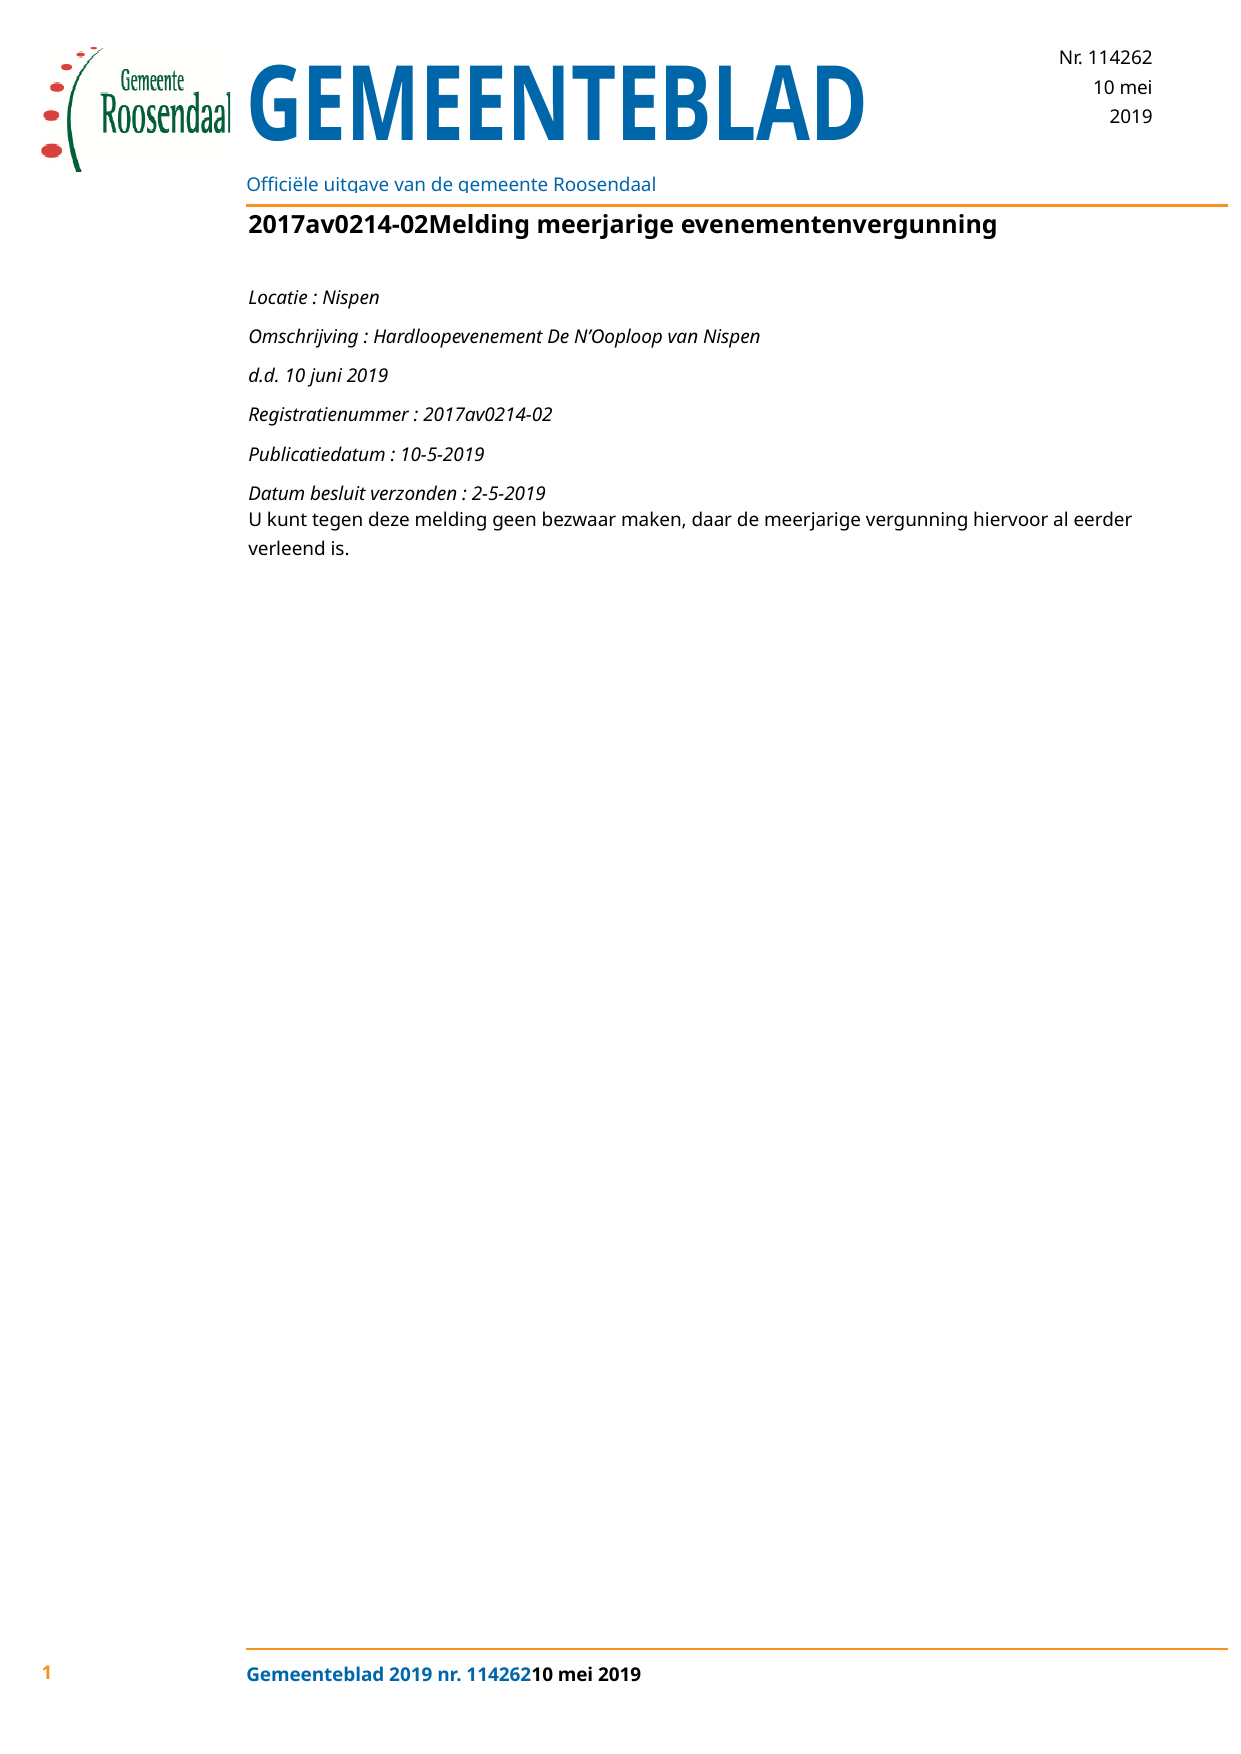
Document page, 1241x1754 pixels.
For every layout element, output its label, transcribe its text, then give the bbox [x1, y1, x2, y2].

text Omschrijving : Hardloopevenement De N’Ooploop van Nispen [248, 323, 1152, 349]
picture [41, 47, 231, 172]
text Locatie : Nispen [248, 284, 1152, 309]
text d.d. 10 juni 2019 [248, 362, 1152, 388]
text Registratienummer : 2017av0214-02 [248, 402, 1152, 427]
text U kunt tegen deze melding geen bezwaar maken, daar de meerjarige vergunning hiervoor al eerder verleend is. [248, 506, 1152, 561]
text 2017av0214-02Melding meerjarige evenementenvergunning [248, 207, 1152, 241]
text Publicatiedatum : 10-5-2019 [248, 441, 1152, 467]
text Datum besluit verzonden : 2-5-2019 [248, 480, 1152, 506]
